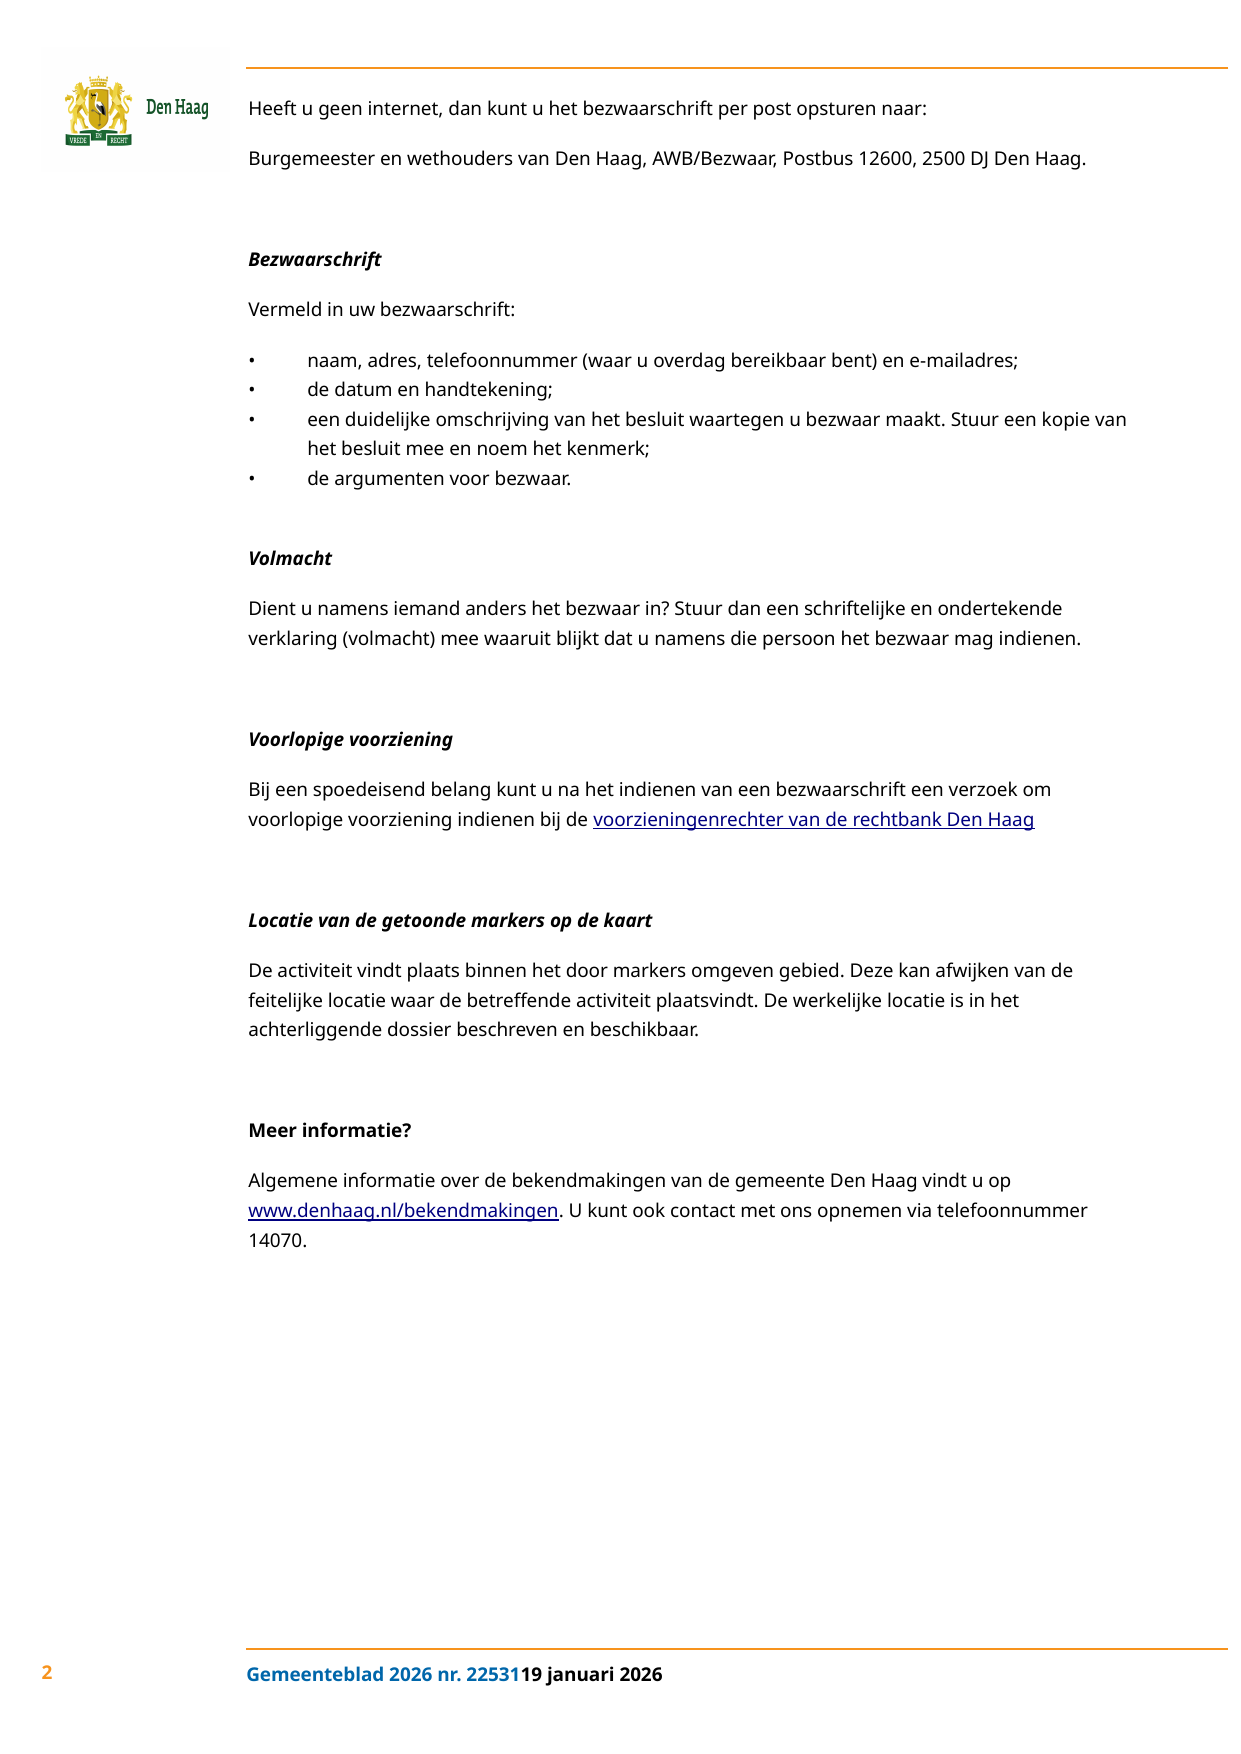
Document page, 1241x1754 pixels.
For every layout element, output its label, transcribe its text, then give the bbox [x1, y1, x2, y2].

text Heeft u geen internet, dan kunt u het bezwaarschrift per post opsturen naar: [248, 95, 1152, 121]
list naam, adres, telefoonnummer (waar u overdag bereikbaar bent) en e-mailadres; [248, 347, 1152, 373]
text De activiteit vindt plaats binnen het door markers omgeven gebied. Deze kan afwijken van de feitelijke locatie waar de betreffende activiteit plaatsvindt. De werkelijke locatie is in het achterliggende dossier beschreven en beschikbaar. [248, 957, 1152, 1042]
text Dient u namens iemand anders het bezwaar in? Stuur dan een schriftelijke en ondertekende verklaring (volmacht) mee waaruit blijkt dat u namens die persoon het bezwaar mag indienen. [248, 596, 1152, 651]
text Voorlopige voorziening [248, 726, 1152, 752]
text Bij een spoedeisend belang kunt u na het indienen van een bezwaarschrift een verzoek om voorlopige voorziening indienen bij de voorzieningenrechter van de rechtbank Den Haag [248, 776, 1152, 832]
list de argumenten voor bezwaar. [248, 465, 1152, 491]
text Volmacht [248, 545, 1152, 571]
list een duidelijke omschrijving van het besluit waartegen u bezwaar maakt. Stuur een kopie van het besluit mee en noem het kenmerk; [248, 406, 1152, 461]
text Vermeld in uw bezwaarschrift: [248, 296, 1152, 322]
text Locatie van de getoonde markers op de kaart [248, 907, 1152, 933]
list de datum en handtekening; [248, 376, 1152, 402]
text Bezwaarschrift [248, 246, 1152, 272]
text Algemene informatie over de bekendmakingen van de gemeente Den Haag vindt u op www.denhaag.nl/bekendmakingen. U kunt ook contact met ons opnemen via telefoonnummer 14070. [248, 1168, 1152, 1253]
text Burgemeester en wethouders van Den Haag, AWB/Bezwaar, Postbus 12600, 2500 DJ Den Haag. [248, 145, 1152, 171]
text Meer informatie? [248, 1117, 1152, 1143]
picture [41, 47, 231, 172]
